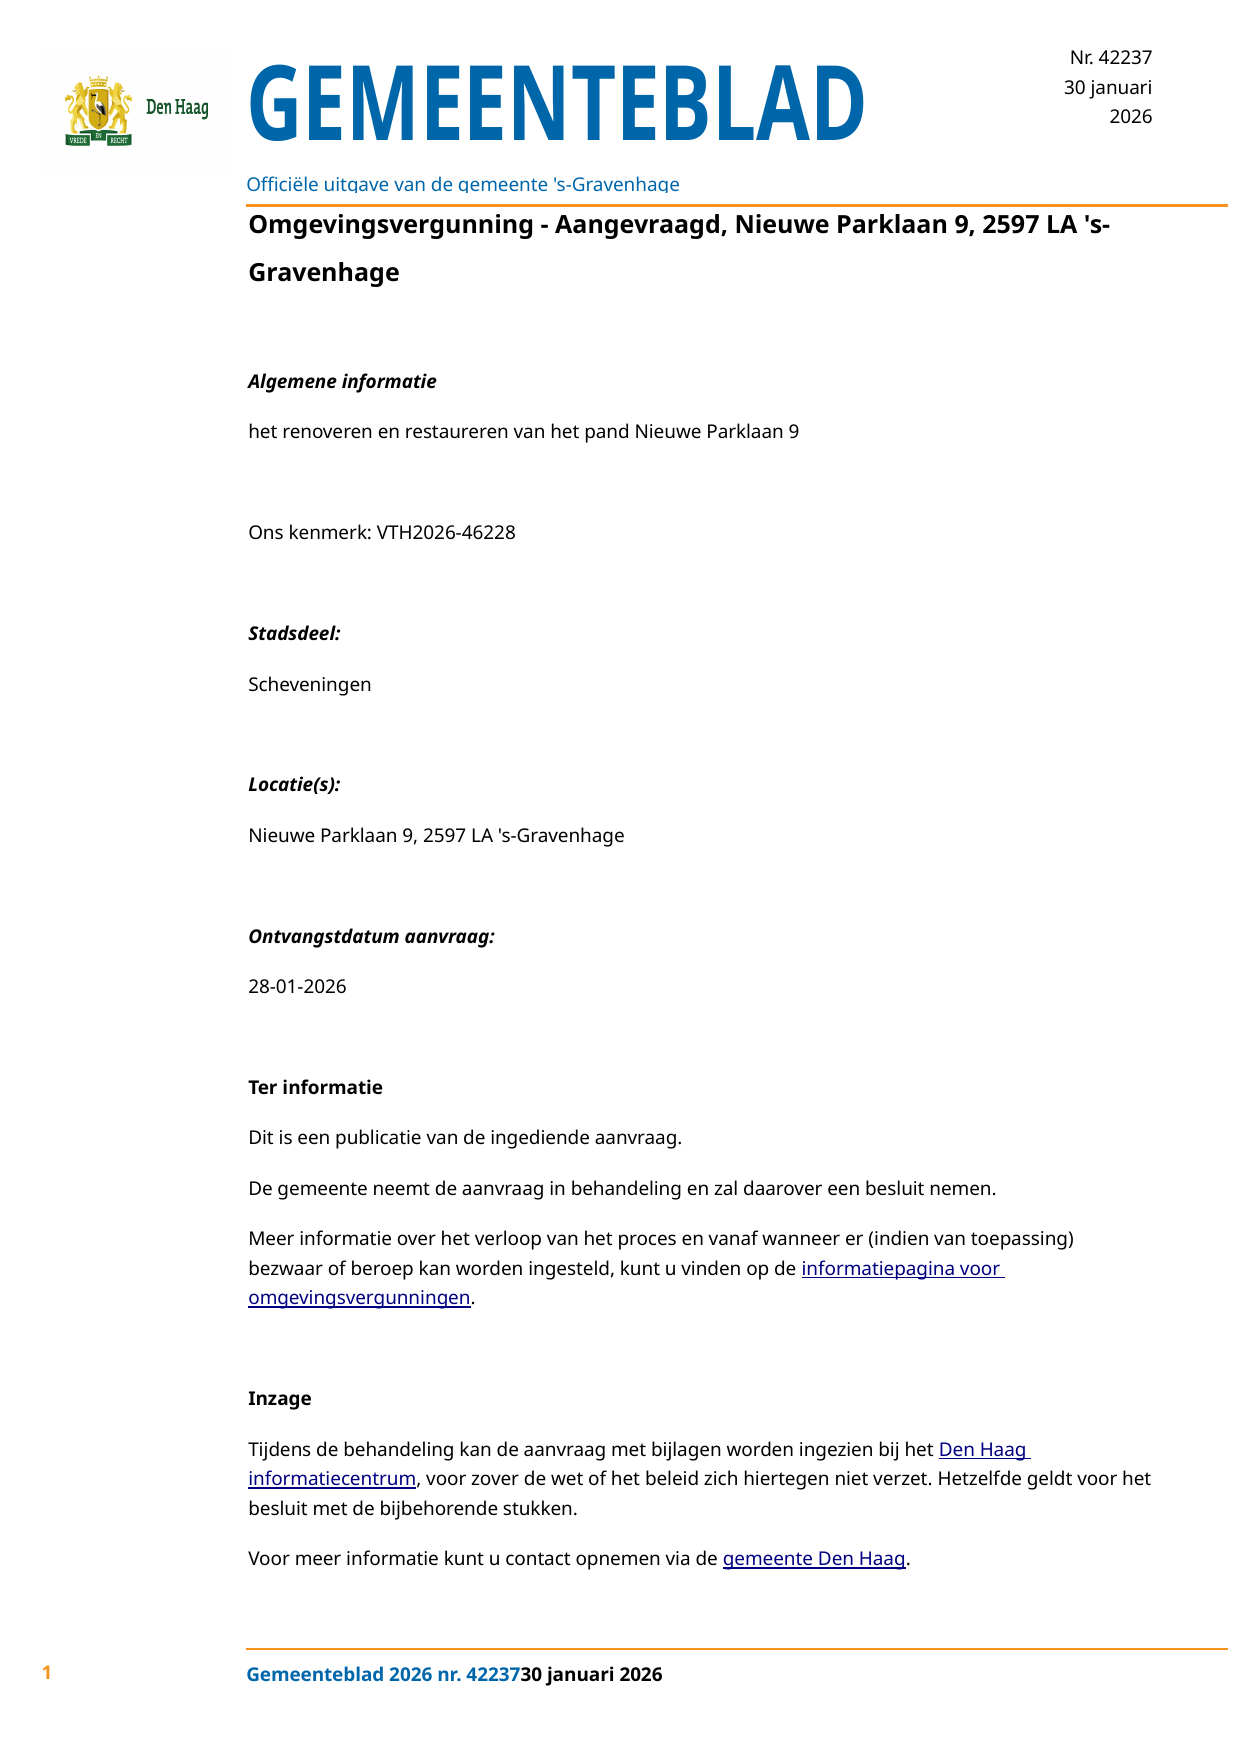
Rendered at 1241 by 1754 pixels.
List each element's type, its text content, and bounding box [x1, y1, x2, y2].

text 28-01-2026 [248, 973, 1152, 999]
text Ontvangstdatum aanvraag: [248, 923, 1152, 949]
text Dit is een publicatie van de ingediende aanvraag. [248, 1124, 1152, 1150]
text Algemene informatie [248, 368, 1152, 394]
text Ter informatie [248, 1074, 1152, 1100]
text Stadsdeel: [248, 620, 1152, 646]
text De gemeente neemt de aanvraag in behandeling en zal daarover een besluit nemen. [248, 1175, 1152, 1201]
text het renoveren en restaureren van het pand Nieuwe Parklaan 9 [248, 419, 1152, 444]
text Scheveningen [248, 671, 1152, 697]
text Inzage [248, 1385, 1152, 1411]
text Tijdens de behandeling kan de aanvraag met bijlagen worden ingezien bij het Den Haag informatiecentrum, voor zover de wet of het beleid zich hiertegen niet verzet. Hetzelfde geldt voor het besluit met de bijbehorende stukken. [248, 1436, 1152, 1521]
text Voor meer informatie kunt u contact opnemen via de gemeente Den Haag. [248, 1545, 1152, 1571]
text Locatie(s): [248, 772, 1152, 797]
text Nieuwe Parklaan 9, 2597 LA 's-Gravenhage [248, 822, 1152, 848]
picture [41, 47, 231, 172]
text Omgevingsvergunning - Aangevraagd, Nieuwe Parklaan 9, 2597 LA 's-Gravenhage [248, 207, 1152, 288]
text Ons kenmerk: VTH2026-46228 [248, 519, 1152, 545]
text Meer informatie over het verloop van het proces en vanaf wanneer er (indien van toepassing) bezwaar of beroep kan worden ingesteld, kunt u vinden op de informatiepagina voor omgevingsvergunningen. [248, 1225, 1152, 1310]
